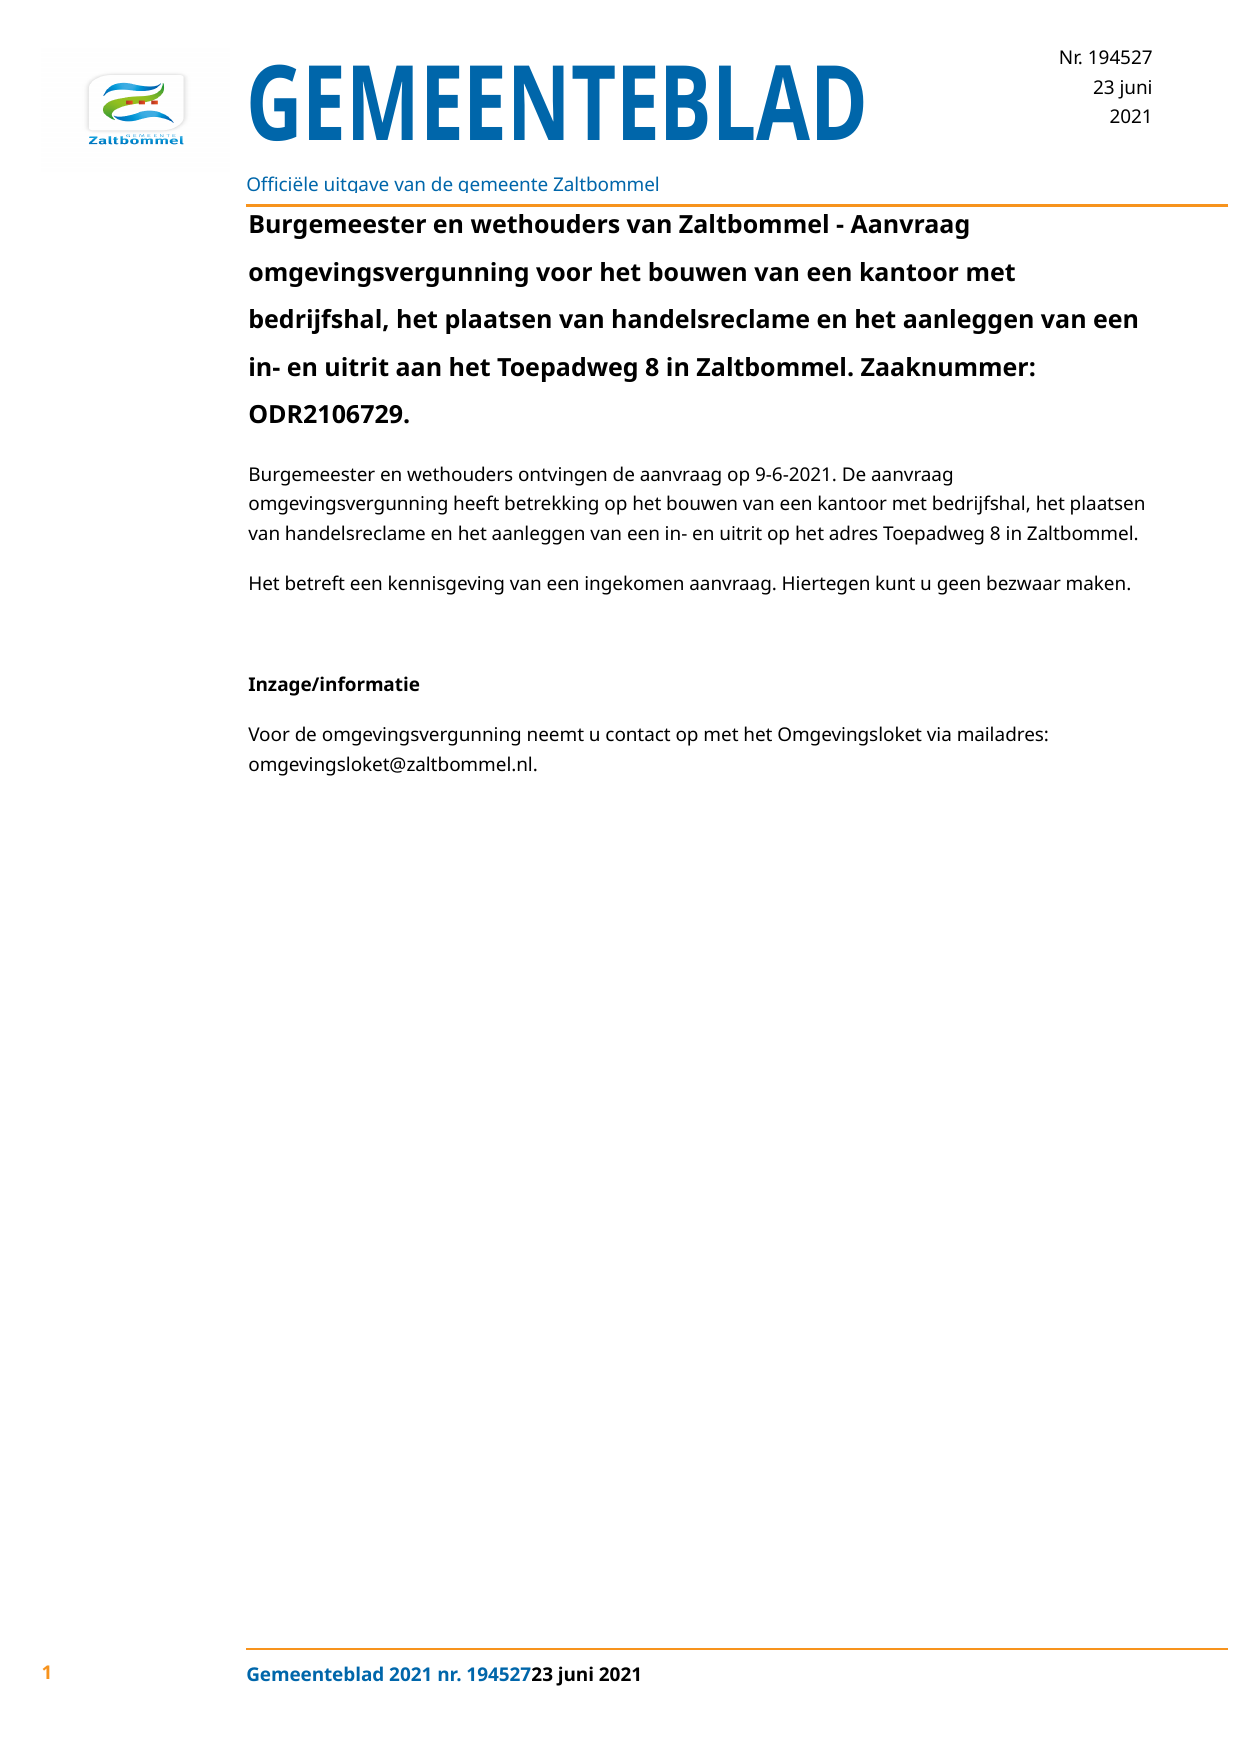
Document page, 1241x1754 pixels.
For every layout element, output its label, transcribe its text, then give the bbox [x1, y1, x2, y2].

text Het betreft een kennisgeving van een ingekomen aanvraag. Hiertegen kunt u geen bezwaar maken. [248, 570, 1152, 596]
text Burgemeester en wethouders van Zaltbommel - Aanvraag omgevingsvergunning voor het bouwen van een kantoor met bedrijfshal, het plaatsen van handelsreclame en het aanleggen van een in- en uitrit aan het Toepadweg 8 in Zaltbommel. Zaaknummer: ODR2106729. [248, 207, 1152, 431]
text Burgemeester en wethouders ontvingen de aanvraag op 9-6-2021. De aanvraag omgevingsvergunning heeft betrekking op het bouwen van een kantoor met bedrijfshal, het plaatsen van handelsreclame en het aanleggen van een in- en uitrit op het adres Toepadweg 8 in Zaltbommel. [248, 461, 1152, 546]
text Inzage/informatie [248, 671, 1152, 697]
picture [41, 47, 231, 172]
text Voor de omgevingsvergunning neemt u contact op met het Omgevingsloket via mailadres: omgevingsloket@zaltbommel.nl. [248, 722, 1152, 777]
